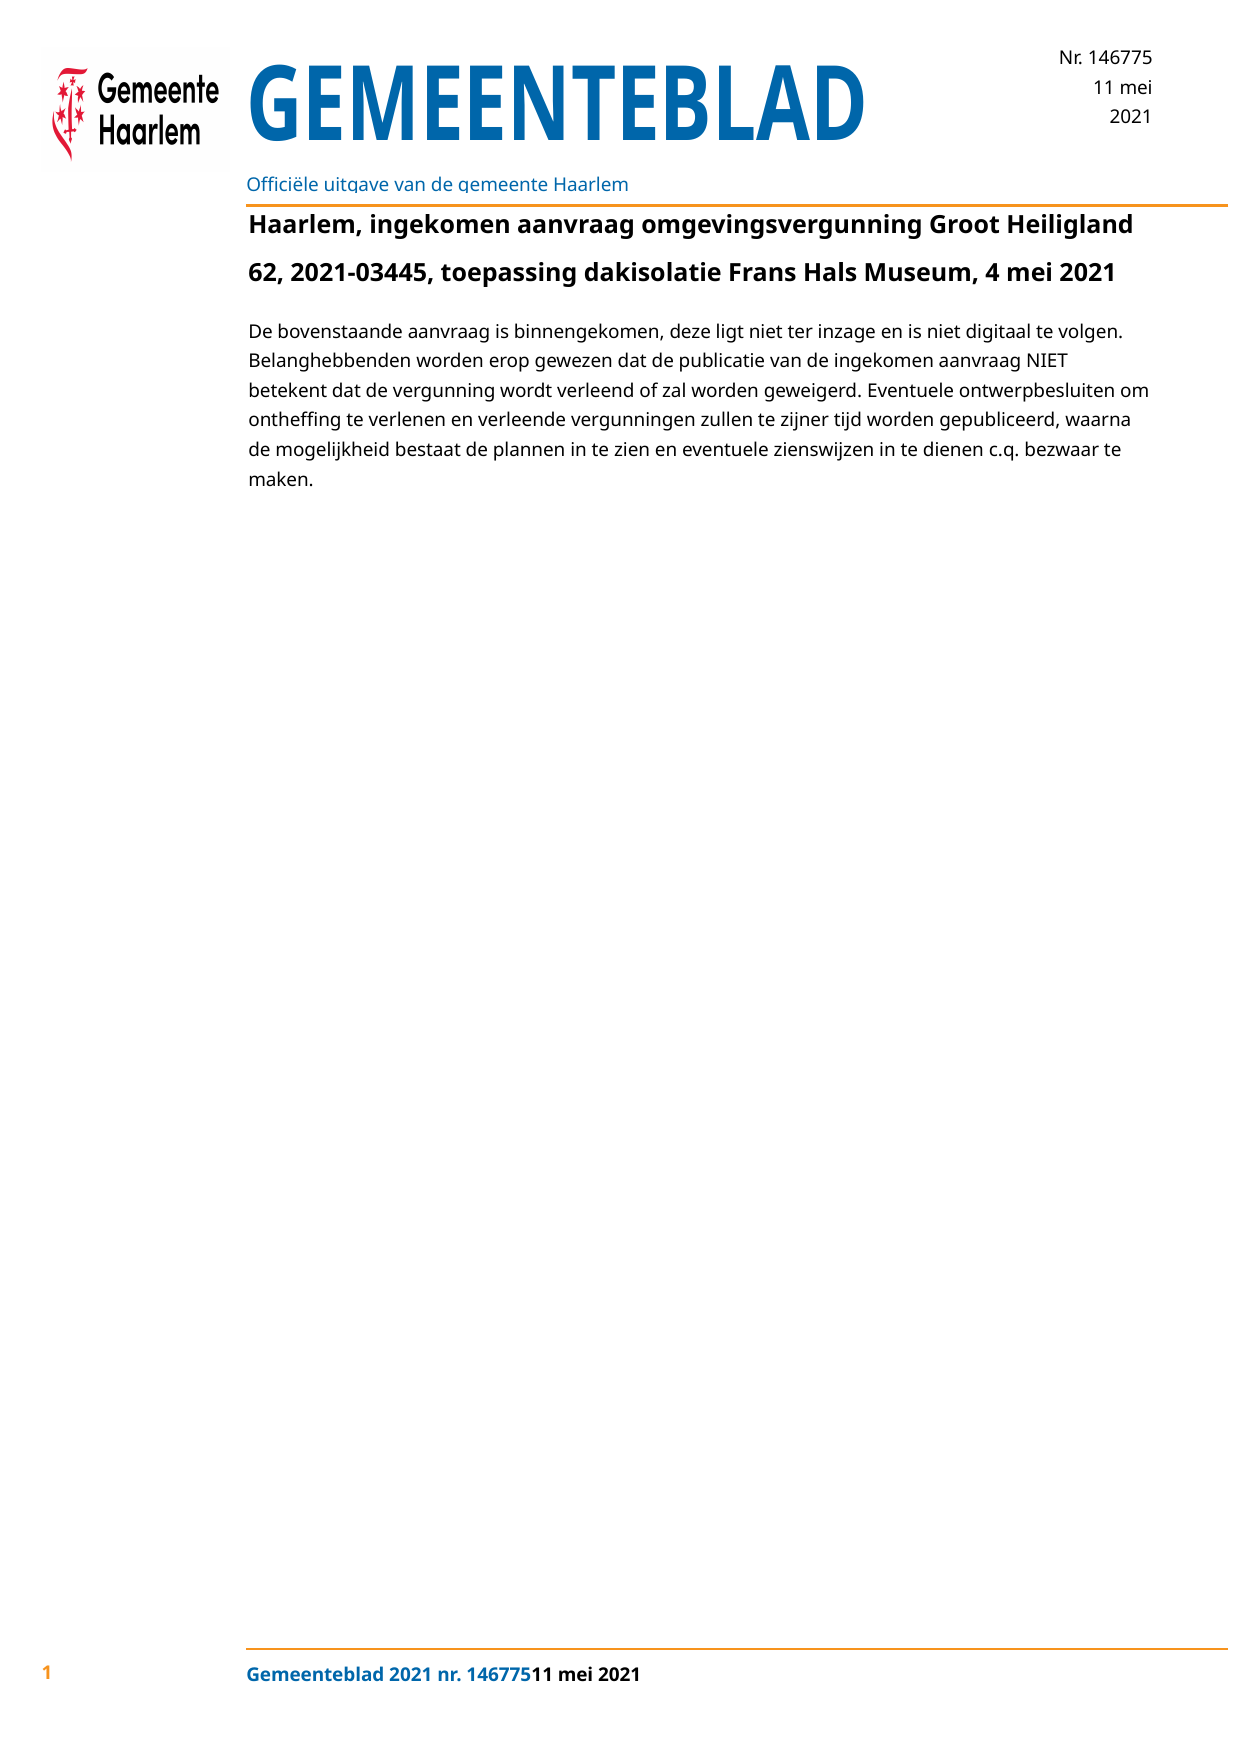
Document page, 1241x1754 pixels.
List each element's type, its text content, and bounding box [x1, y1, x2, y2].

text Haarlem, ingekomen aanvraag omgevingsvergunning Groot Heiligland 62, 2021-03445, toepassing dakisolatie Frans Hals Museum, 4 mei 2021 [248, 207, 1152, 288]
picture [41, 47, 231, 172]
text De bovenstaande aanvraag is binnengekomen, deze ligt niet ter inzage en is niet digitaal te volgen. Belanghebbenden worden erop gewezen dat de publicatie van de ingekomen aanvraag NIET betekent dat de vergunning wordt verleend of zal worden geweigerd. Eventuele ontwerpbesluiten om ontheffing te verlenen en verleende vergunningen zullen te zijner tijd worden gepubliceerd, waarna de mogelijkheid bestaat de plannen in te zien en eventuele zienswijzen in te dienen c.q. bezwaar te maken. [248, 318, 1152, 492]
